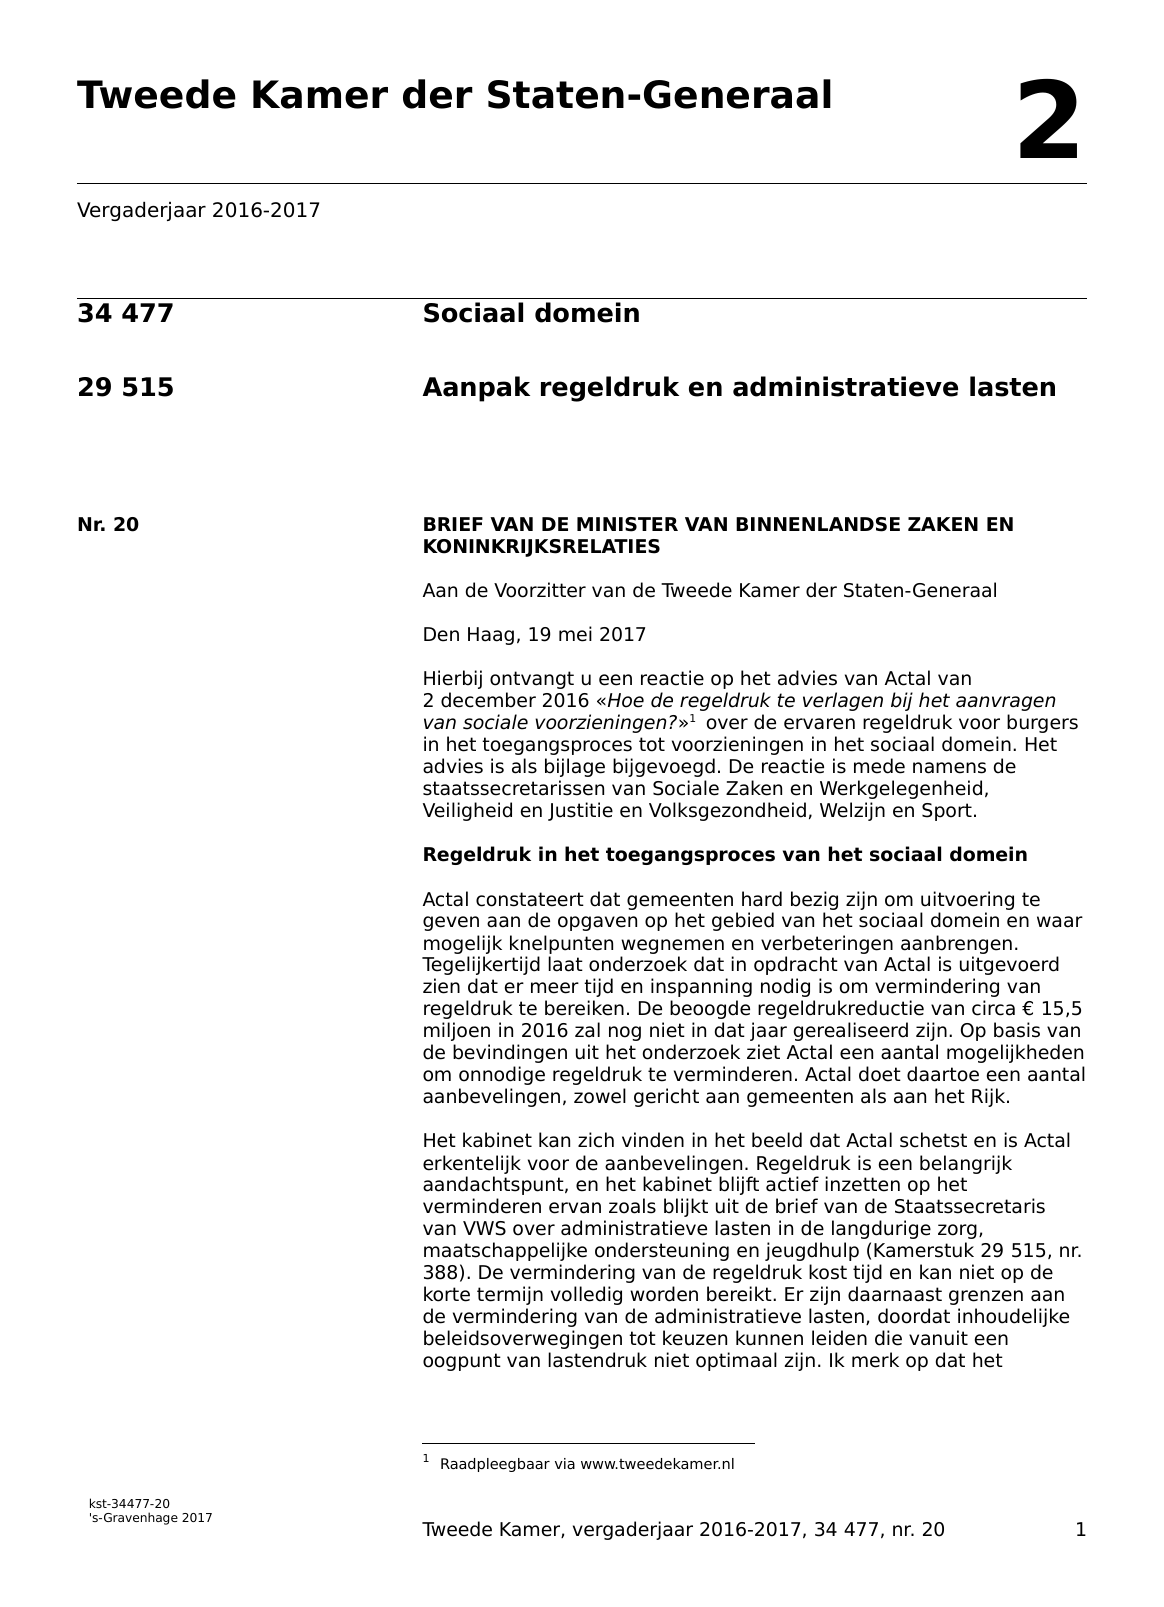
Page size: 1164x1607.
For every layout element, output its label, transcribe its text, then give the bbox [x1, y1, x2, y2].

table_cell Vergaderjaar 2016-2017 [77, 184, 1087, 298]
subtitle Nr. 20 BRIEF VAN DE MINISTER VAN BINNENLANDSE ZAKEN EN KONINKRIJKSRELATIES [77, 514, 1087, 558]
text Actal constateert dat gemeenten hard bezig zijn om uitvoering te geven aan de opgaven op het gebied van het sociaal domein en waar mogelijk knelpunten wegnemen en verbeteringen aanbrengen. Tegelijkertijd laat onderzoek dat in opdracht van Actal is uitgevoerd zien dat er meer tijd en inspanning nodig is om vermindering van regeldruk te bereiken. De beoogde regeldrukreductie van circa € 15,5 miljoen in 2016 zal nog niet in dat jaar gerealiseerd zijn. Op basis van de bevindingen uit het onderzoek ziet Actal een aantal mogelijkheden om onnodige regeldruk te verminderen. Actal doet daartoe een aantal aanbevelingen, zowel gericht aan gemeenten als aan het Rijk. [422, 888, 1087, 1108]
text Raadpleegbaar via www.tweedekamer.nl [422, 1452, 1087, 1474]
table_header Tweede Kamer der Staten-Generaal [77, 59, 886, 183]
text 's-Gravenhage 2017 [88, 1511, 323, 1525]
text Aan de Voorzitter van de Tweede Kamer der Staten-Generaal [422, 580, 1087, 602]
text Den Haag, 19 mei 2017 [422, 624, 1087, 646]
table_header 2 [886, 59, 1087, 183]
text kst-34477-20 [88, 1497, 323, 1511]
text Hierbij ontvangt u een reactie op het advies van Actal van 2 december 2016 «Hoe de regeldruk te verlagen bij het aanvragen van sociale voorzieningen?» over de ervaren regeldruk voor burgers in het toegangsproces tot voorzieningen in het sociaal domein. Het advies is als bijlage bijgevoegd. De reactie is mede namens de staatssecretarissen van Sociale Zaken en Werkgelegenheid, Veiligheid en Justitie en Volksgezondheid, Welzijn en Sport. [422, 668, 1087, 822]
subtitle 34 477 Sociaal domein [77, 299, 1087, 329]
text Het kabinet kan zich vinden in het beeld dat Actal schetst en is Actal erkentelijk voor de aanbevelingen. Regeldruk is een belangrijk aandachtspunt, en het kabinet blijft actief inzetten op het verminderen ervan zoals blijkt uit de brief van de Staatssecretaris van VWS over administratieve lasten in de langdurige zorg, maatschappelijke ondersteuning en jeugdhulp (Kamerstuk 29 515, nr. 388). De vermindering van de regeldruk kost tijd en kan niet op de korte termijn volledig worden bereikt. Er zijn daarnaast grenzen aan de vermindering van de administratieve lasten, doordat inhoudelijke beleidsoverwegingen tot keuzen kunnen leiden die vanuit een oogpunt van lastendruk niet optimaal zijn. Ik merk op dat het [422, 1130, 1087, 1372]
subtitle 29 515 Aanpak regeldruk en administratieve lasten [77, 373, 1087, 403]
subtitle Regeldruk in het toegangsproces van het sociaal domein [422, 844, 1087, 866]
